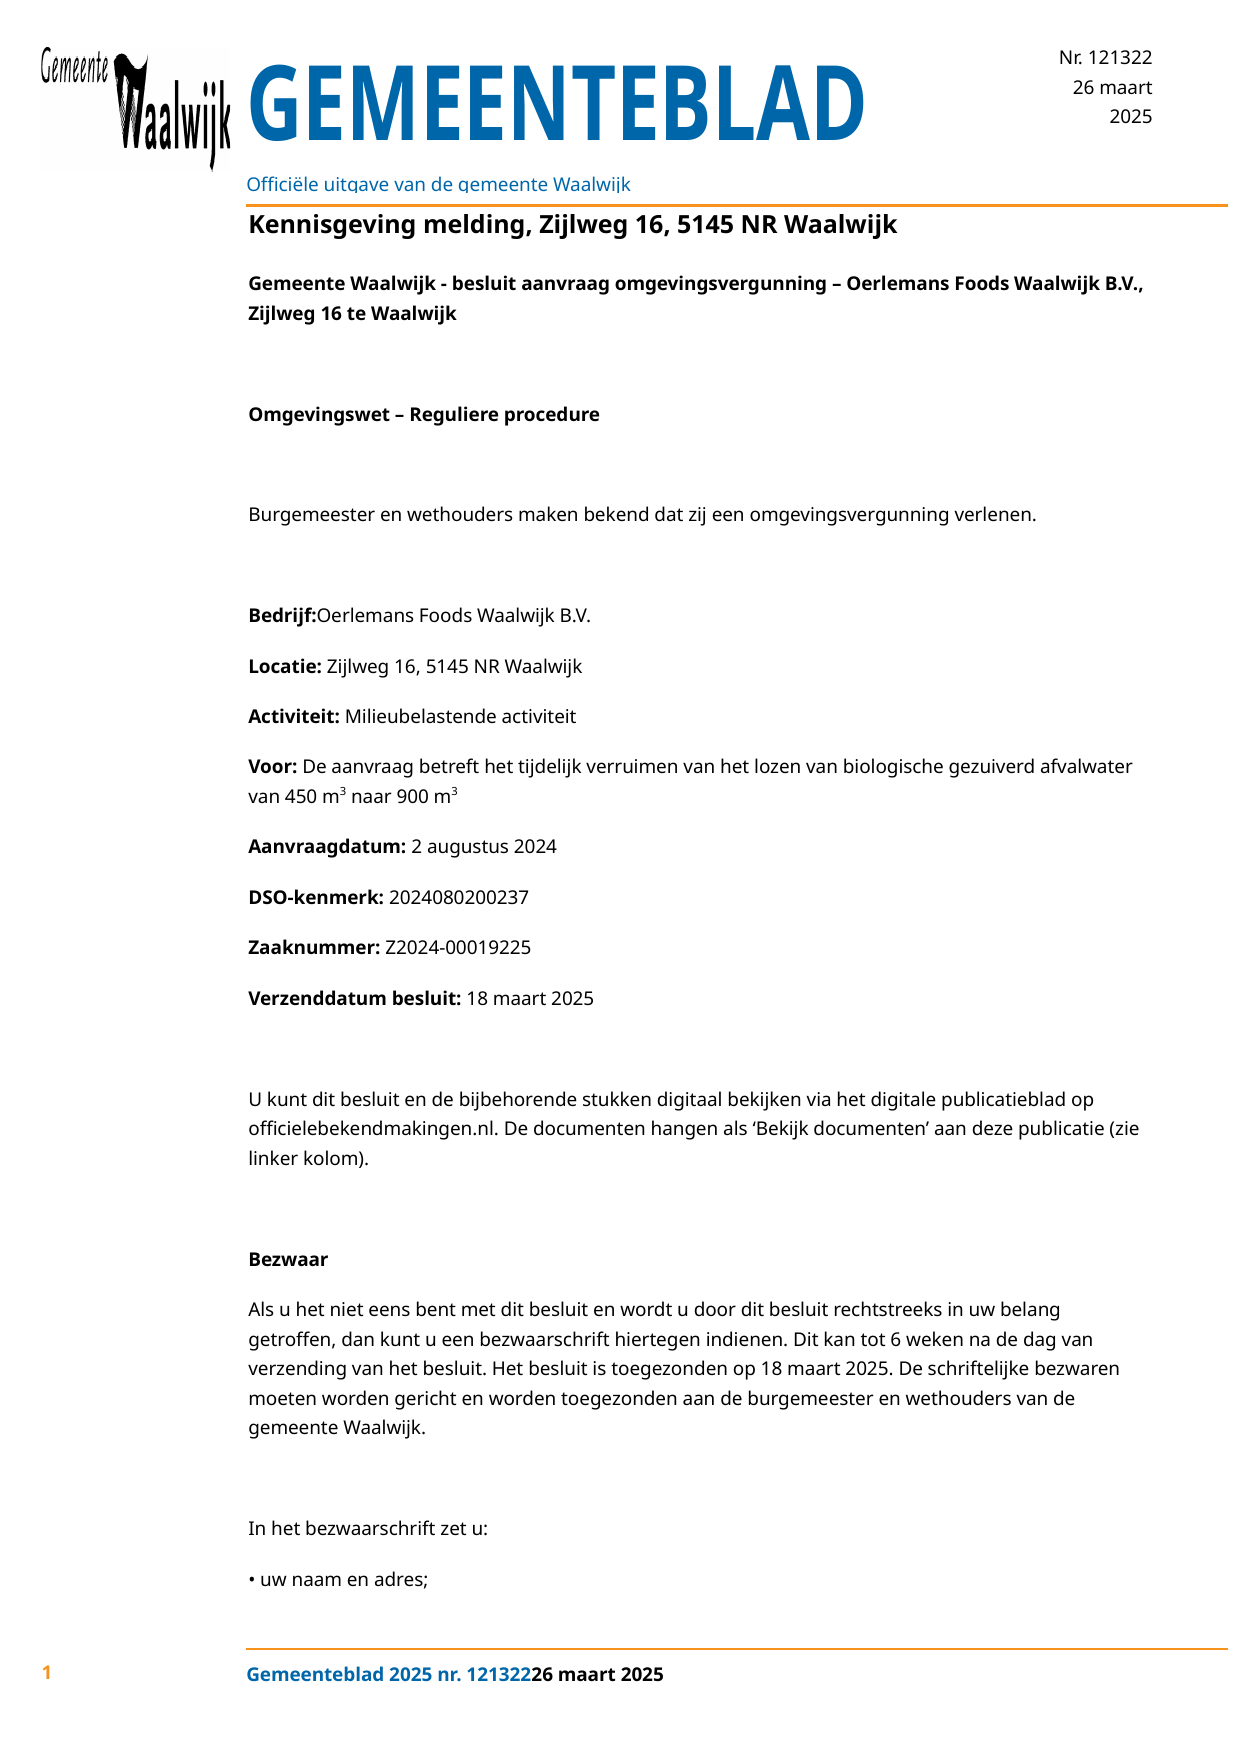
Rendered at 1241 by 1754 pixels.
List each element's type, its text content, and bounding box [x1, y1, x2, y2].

picture [41, 47, 231, 172]
text In het bezwaarschrift zet u: [248, 1515, 1152, 1541]
text U kunt dit besluit en de bijbehorende stukken digitaal bekijken via het digitale publicatieblad op officielebekendmakingen.nl. De documenten hangen als ‘Bekijk documenten’ aan deze publicatie (zie linker kolom). [248, 1086, 1152, 1171]
text Zaaknummer: Z2024-00019225 [248, 934, 1152, 960]
text Omgevingswet – Reguliere procedure [248, 401, 1152, 426]
text Als u het niet eens bent met dit besluit en wordt u door dit besluit rechtstreeks in uw belang getroffen, dan kunt u een bezwaarschrift hiertegen indienen. Dit kan tot 6 weken na de dag van verzending van het besluit. Het besluit is toegezonden op 18 maart 2025. De schriftelijke bezwaren moeten worden gericht en worden toegezonden aan de burgemeester en wethouders van de gemeente Waalwijk. [248, 1296, 1152, 1440]
text Burgemeester en wethouders maken bekend dat zij een omgevingsvergunning verlenen. [248, 502, 1152, 527]
text DSO-kenmerk: 2024080200237 [248, 884, 1152, 910]
text Gemeente Waalwijk - besluit aanvraag omgevingsvergunning – Oerlemans Foods Waalwijk B.V., Zijlweg 16 te Waalwijk [248, 270, 1152, 326]
text Activiteit: Milieubelastende activiteit [248, 703, 1152, 729]
text Bezwaar [248, 1246, 1152, 1271]
text Aanvraagdatum: 2 augustus 2024 [248, 834, 1152, 859]
text Verzenddatum besluit: 18 maart 2025 [248, 985, 1152, 1011]
text Locatie: Zijlweg 16, 5145 NR Waalwijk [248, 653, 1152, 678]
text Kennisgeving melding, Zijlweg 16, 5145 NR Waalwijk [248, 207, 1152, 241]
text Bedrijf:Oerlemans Foods Waalwijk B.V. [248, 602, 1152, 628]
text • uw naam en adres; [248, 1566, 1152, 1591]
text Voor: De aanvraag betreft het tijdelijk verruimen van het lozen van biologische gezuiverd afvalwater van 450 m3 naar 900 m3 [248, 754, 1152, 809]
